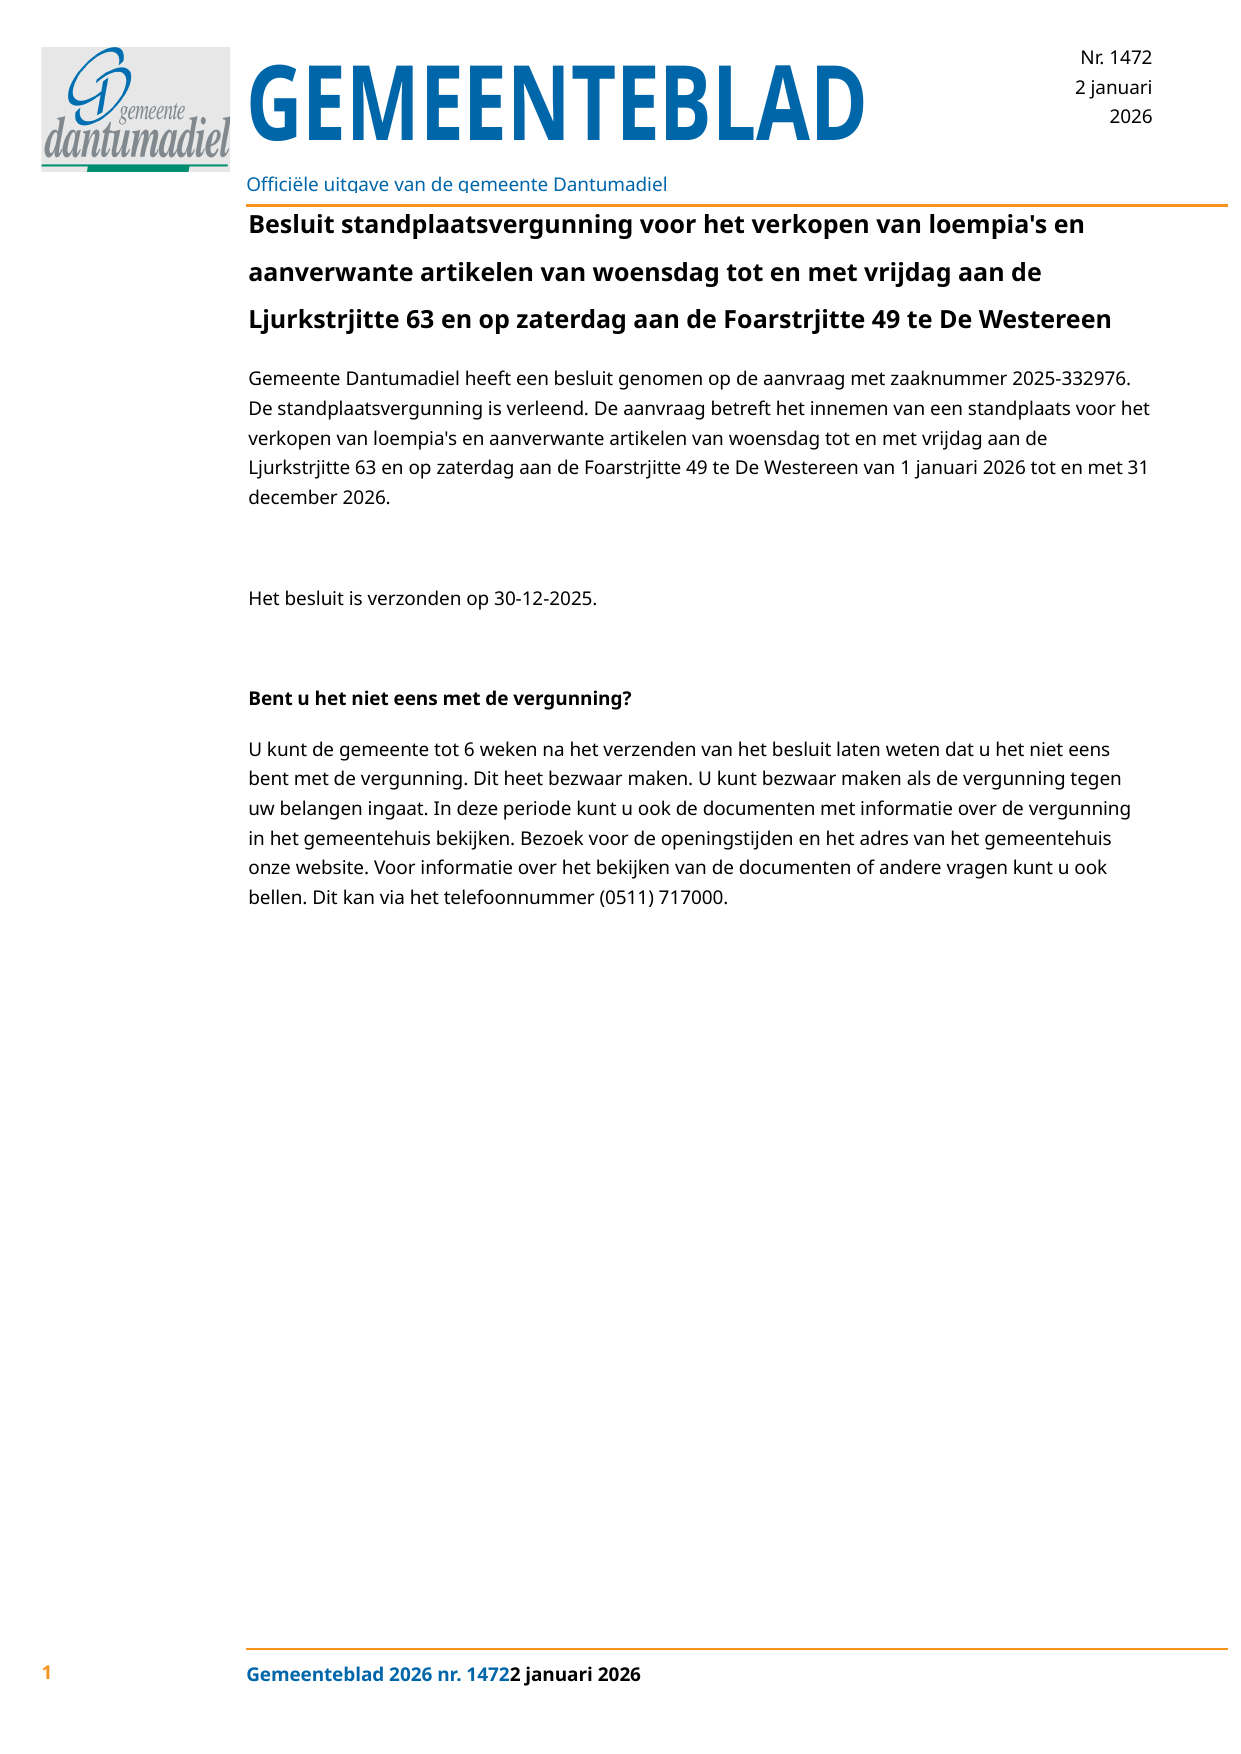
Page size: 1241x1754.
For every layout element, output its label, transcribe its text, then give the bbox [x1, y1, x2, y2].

text U kunt de gemeente tot 6 weken na het verzenden van het besluit laten weten dat u het niet eens bent met de vergunning. Dit heet bezwaar maken. U kunt bezwaar maken als de vergunning tegen uw belangen ingaat. In deze periode kunt u ook de documenten met informatie over de vergunning in het gemeentehuis bekijken. Bezoek voor de openingstijden en het adres van het gemeentehuis onze website. Voor informatie over het bekijken van de documenten of andere vragen kunt u ook bellen. Dit kan via het telefoonnummer (0511) 717000. [248, 736, 1152, 909]
text Gemeente Dantumadiel heeft een besluit genomen op de aanvraag met zaaknummer 2025-332976. De standplaatsvergunning is verleend. De aanvraag betreft het innemen van een standplaats voor het verkopen van loempia's en aanverwante artikelen van woensdag tot en met vrijdag aan de Ljurkstrjitte 63 en op zaterdag aan de Foarstrjitte 49 te De Westereen van 1 januari 2026 tot en met 31 december 2026. [248, 366, 1152, 509]
text Het besluit is verzonden op 30-12-2025. [248, 585, 1152, 610]
picture [41, 47, 231, 172]
text Besluit standplaatsvergunning voor het verkopen van loempia's en aanverwante artikelen van woensdag tot en met vrijdag aan de Ljurkstrjitte 63 en op zaterdag aan de Foarstrjitte 49 te De Westereen [248, 207, 1152, 336]
text Bent u het niet eens met de vergunning? [248, 686, 1152, 711]
